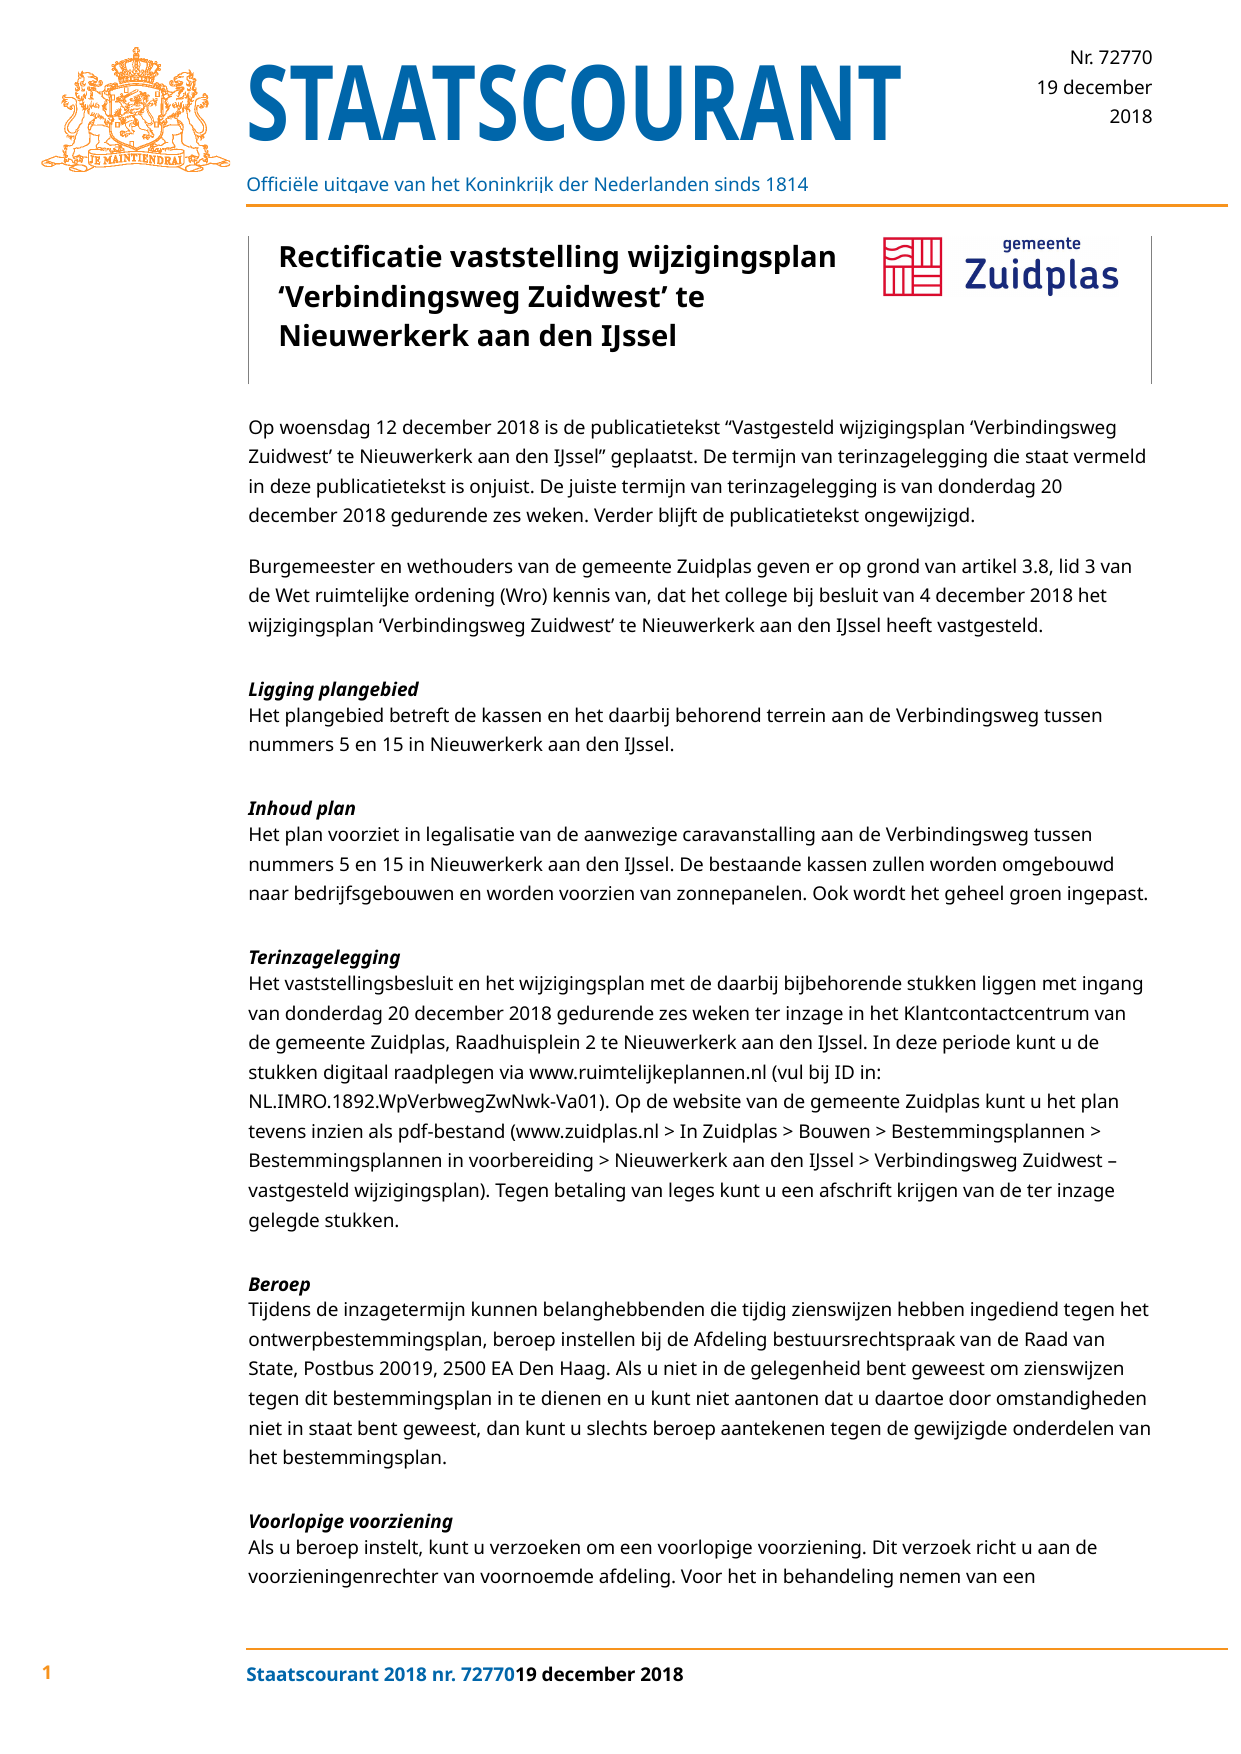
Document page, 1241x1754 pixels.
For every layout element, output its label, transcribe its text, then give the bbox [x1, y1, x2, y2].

text Het plangebied betreft de kassen en het daarbij behorend terrein aan de Verbindingsweg tussen nummers 5 en 15 in Nieuwerkerk aan den IJssel. [248, 702, 1152, 757]
table_header Rectificatie vaststelling wijzigingsplan ‘Verbindingsweg Zuidwest’ te Nieuwerkerk aan den IJssel [249, 236, 850, 384]
text Burgemeester en wethouders van de gemeente Zuidplas geven er op grond van artikel 3.8, lid 3 van de Wet ruimtelijke ordening (Wro) kennis van, dat het college bij besluit van 4 december 2018 het wijzigingsplan ‘Verbindingsweg Zuidwest’ te Nieuwerkerk aan den IJssel heeft vastgesteld. [248, 553, 1152, 638]
table_header [850, 236, 1151, 384]
picture [41, 47, 231, 172]
text Beroep [248, 1271, 1152, 1296]
text Als u beroep instelt, kunt u verzoeken om een voorlopige voorziening. Dit verzoek richt u aan de voorzieningenrechter van voornoemde afdeling. Voor het in behandeling nemen van een [248, 1534, 1152, 1589]
text Inhoud plan [248, 796, 1152, 821]
text Het vaststellingsbesluit en het wijzigingsplan met de daarbij bijbehorende stukken liggen met ingang van donderdag 20 december 2018 gedurende zes weken ter inzage in het Klantcontactcentrum van de gemeente Zuidplas, Raadhuisplein 2 te Nieuwerkerk aan den IJssel. In deze periode kunt u de stukken digitaal raadplegen via www.ruimtelijkeplannen.nl (vul bij ID in: NL.IMRO.1892.WpVerbwegZwNwk-Va01). Op de website van de gemeente Zuidplas kunt u het plan tevens inzien als pdf-bestand (www.zuidplas.nl > In Zuidplas > Bouwen > Bestemmingsplannen > Bestemmingsplannen in voorbereiding > Nieuwerkerk aan den IJssel > Verbindingsweg Zuidwest – vastgesteld wijzigingsplan). Tegen betaling van leges kunt u een afschrift krijgen van de ter inzage gelegde stukken. [248, 970, 1152, 1232]
text Tijdens de inzagetermijn kunnen belanghebbenden die tijdig zienswijzen hebben ingediend tegen het ontwerpbestemmingsplan, beroep instellen bij de Afdeling bestuursrechtspraak van de Raad van State, Postbus 20019, 2500 EA Den Haag. Als u niet in de gelegenheid bent geweest om zienswijzen tegen dit bestemmingsplan in te dienen en u kunt niet aantonen dat u daartoe door omstandigheden niet in staat bent geweest, dan kunt u slechts beroep aantekenen tegen de gewijzigde onderdelen van het bestemmingsplan. [248, 1296, 1152, 1470]
text Terinzagelegging [248, 944, 1152, 970]
text Op woensdag 12 december 2018 is de publicatietekst “Vastgesteld wijzigingsplan ‘Verbindingsweg Zuidwest’ te Nieuwerkerk aan den IJssel” geplaatst. De termijn van terinzagelegging die staat vermeld in deze publicatietekst is onjuist. De juiste termijn van terinzagelegging is van donderdag 20 december 2018 gedurende zes weken. Verder blijft de publicatietekst ongewijzigd. [248, 414, 1152, 528]
text Voorlopige voorziening [248, 1508, 1152, 1534]
text Het plan voorziet in legalisatie van de aanwezige caravanstalling aan de Verbindingsweg tussen nummers 5 en 15 in Nieuwerkerk aan den IJssel. De bestaande kassen zullen worden omgebouwd naar bedrijfsgebouwen en worden voorzien van zonnepanelen. Ook wordt het geheel groen ingepast. [248, 821, 1152, 906]
text Ligging plangebied [248, 676, 1152, 702]
picture [882, 236, 1119, 297]
